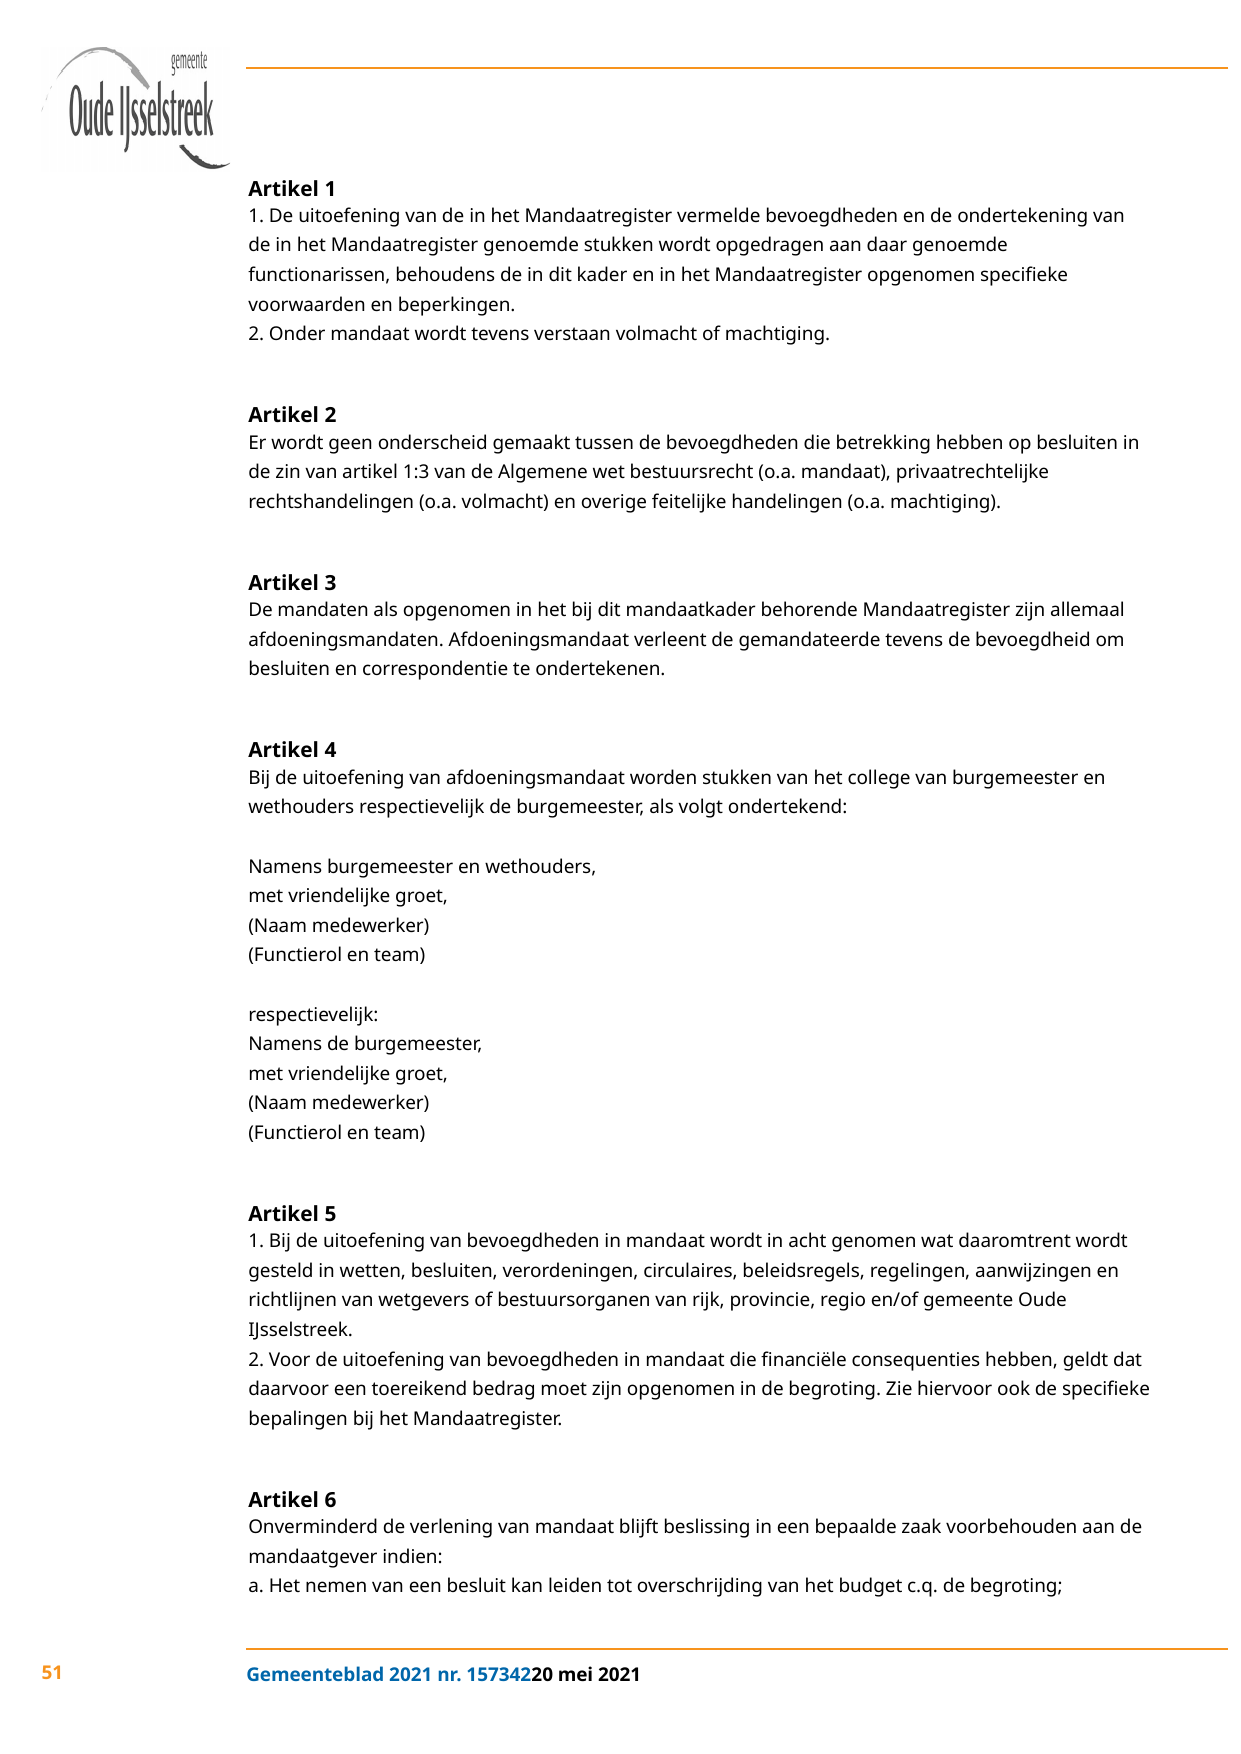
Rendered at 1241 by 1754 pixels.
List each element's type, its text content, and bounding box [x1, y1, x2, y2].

text met vriendelijke groet, [248, 1060, 1152, 1086]
text Er wordt geen onderscheid gemaakt tussen de bevoegdheden die betrekking hebben op besluiten in de zin van artikel 1:3 van de Algemene wet bestuursrecht (o.a. mandaat), privaatrechtelijke rechtshandelingen (o.a. volmacht) en overige feitelijke handelingen (o.a. machtiging). [248, 429, 1152, 514]
text (Functierol en team) [248, 942, 1152, 967]
text Bij de uitoefening van afdoeningsmandaat worden stukken van het college van burgemeester en wethouders respectievelijk de burgemeester, als volgt ondertekend: [248, 764, 1152, 819]
picture [41, 47, 231, 172]
text Namens de burgemeester, [248, 1030, 1152, 1056]
text 2. Onder mandaat wordt tevens verstaan volmacht of machtiging. [248, 320, 1152, 346]
text (Functierol en team) [248, 1119, 1152, 1145]
text Artikel 4 [248, 736, 1152, 764]
text Artikel 6 [248, 1485, 1152, 1513]
text 2. Voor de uitoefening van bevoegdheden in mandaat die financiële consequenties hebben, geldt dat daarvoor een toereikend bedrag moet zijn opgenomen in de begroting. Zie hiervoor ook de specifieke bepalingen bij het Mandaatregister. [248, 1346, 1152, 1431]
text Onverminderd de verlening van mandaat blijft beslissing in een bepaalde zaak voorbehouden aan de mandaatgever indien: [248, 1513, 1152, 1569]
text (Naam medewerker) [248, 912, 1152, 938]
text a. Het nemen van een besluit kan leiden tot overschrijding van het budget c.q. de begroting; [248, 1573, 1152, 1598]
text Artikel 5 [248, 1199, 1152, 1227]
text De mandaten als opgenomen in het bij dit mandaatkader behorende Mandaatregister zijn allemaal afdoeningsmandaten. Afdoeningsmandaat verleent de gemandateerde tevens de bevoegdheid om besluiten en correspondentie te ondertekenen. [248, 596, 1152, 681]
text Artikel 3 [248, 568, 1152, 596]
text respectievelijk: [248, 1001, 1152, 1026]
text 1. De uitoefening van de in het Mandaatregister vermelde bevoegdheden en de ondertekening van de in het Mandaatregister genoemde stukken wordt opgedragen aan daar genoemde functionarissen, behoudens de in dit kader en in het Mandaatregister opgenomen specifieke voorwaarden en beperkingen. [248, 202, 1152, 317]
text (Naam medewerker) [248, 1089, 1152, 1115]
text Artikel 1 [248, 174, 1152, 202]
text 1. Bij de uitoefening van bevoegdheden in mandaat wordt in acht genomen wat daaromtrent wordt gesteld in wetten, besluiten, verordeningen, circulaires, beleidsregels, regelingen, aanwijzingen en richtlijnen van wetgevers of bestuursorganen van rijk, provincie, regio en/of gemeente Oude IJsselstreek. [248, 1227, 1152, 1342]
text met vriendelijke groet, [248, 882, 1152, 908]
text Artikel 2 [248, 400, 1152, 429]
text Namens burgemeester en wethouders, [248, 853, 1152, 878]
